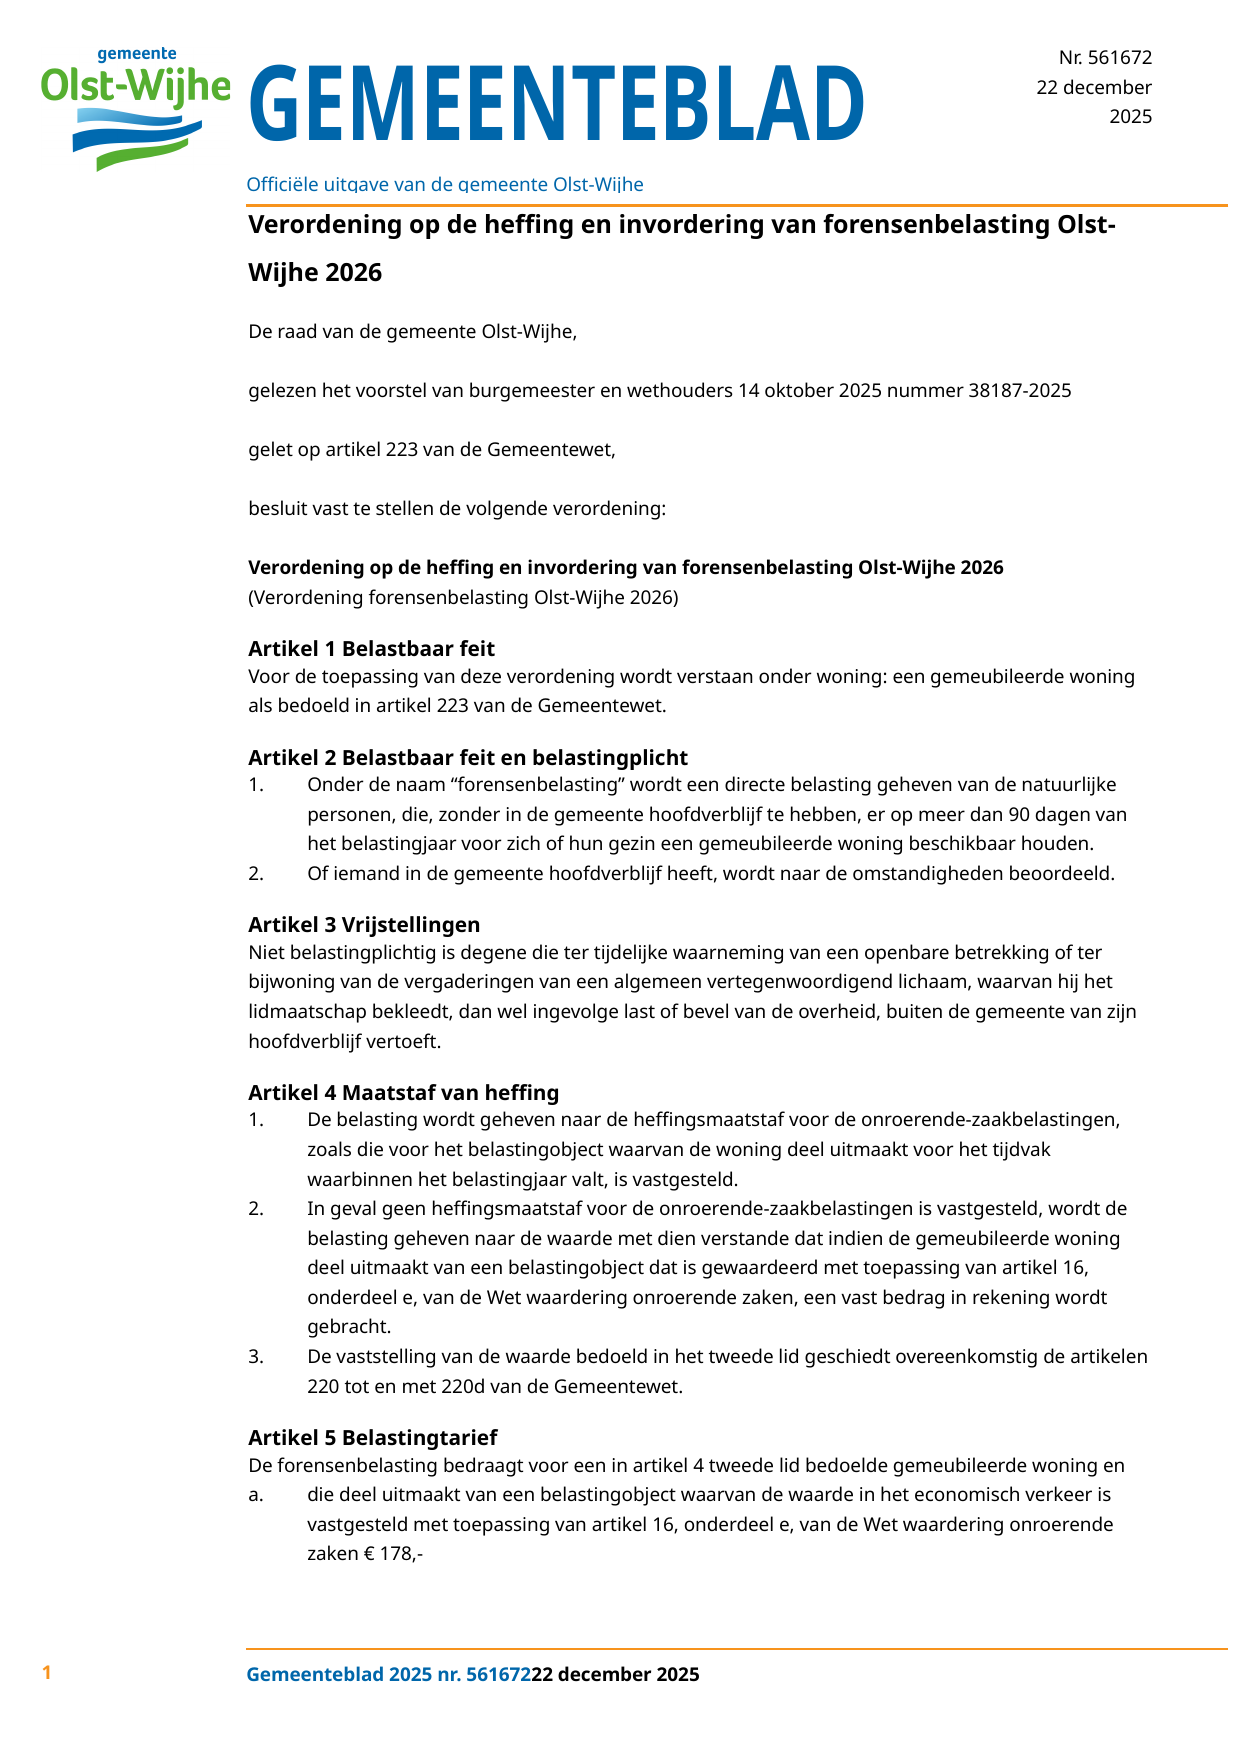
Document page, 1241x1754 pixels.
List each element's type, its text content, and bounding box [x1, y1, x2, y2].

text De forensenbelasting bedraagt voor een in artikel 4 tweede lid bedoelde gemeubileerde woning en [248, 1452, 1152, 1477]
text Niet belastingplichtig is degene die ter tijdelijke waarneming van een openbare betrekking of ter bijwoning van de vergaderingen van een algemeen vertegenwoordigend lichaam, waarvan hij het lidmaatschap bekleedt, dan wel ingevolge last of bevel van de overheid, buiten de gemeente van zijn hoofdverblijf vertoeft. [248, 939, 1152, 1053]
text Verordening op de heffing en invordering van forensenbelasting Olst-Wijhe 2026 [248, 207, 1152, 288]
list Of iemand in de gemeente hoofdverblijf heeft, wordt naar de omstandigheden beoordeeld. [248, 860, 1152, 886]
text Artikel 5 Belastingtarief [248, 1423, 1152, 1452]
text (Verordening forensenbelasting Olst-Wijhe 2026) [248, 584, 1152, 610]
text Artikel 3 Vrijstellingen [248, 911, 1152, 939]
text besluit vast te stellen de volgende verordening: [248, 495, 1152, 521]
list De vaststelling van de waarde bedoeld in het tweede lid geschiedt overeenkomstig de artikelen 220 tot en met 220d van de Gemeentewet. [248, 1343, 1152, 1399]
list Onder de naam “forensenbelasting” wordt een directe belasting geheven van de natuurlijke personen, die, zonder in de gemeente hoofdverblijf te hebben, er op meer dan 90 dagen van het belastingjaar voor zich of hun gezin een gemeubileerde woning beschikbaar houden. [248, 771, 1152, 856]
list In geval geen heffingsmaatstaf voor de onroerende-zaakbelastingen is vastgesteld, wordt de belasting geheven naar de waarde met dien verstande dat indien de gemeubileerde woning deel uitmaakt van een belastingobject dat is gewaardeerd met toepassing van artikel 16, onderdeel e, van de Wet waardering onroerende zaken, een vast bedrag in rekening wordt gebracht. [248, 1195, 1152, 1339]
text Artikel 2 Belastbaar feit en belastingplicht [248, 743, 1152, 771]
list die deel uitmaakt van een belastingobject waarvan de waarde in het economisch verkeer is vastgesteld met toepassing van artikel 16, onderdeel e, van de Wet waardering onroerende zaken € 178,- [248, 1481, 1152, 1566]
text Voor de toepassing van deze verordening wordt verstaan onder woning: een gemeubileerde woning als bedoeld in artikel 223 van de Gemeentewet. [248, 663, 1152, 718]
text Artikel 1 Belastbaar feit [248, 634, 1152, 663]
list De belasting wordt geheven naar de heffingsmaatstaf voor de onroerende-zaakbelastingen, zoals die voor het belastingobject waarvan de woning deel uitmaakt voor het tijdvak waarbinnen het belastingjaar valt, is vastgesteld. [248, 1107, 1152, 1192]
text gelet op artikel 223 van de Gemeentewet, [248, 436, 1152, 462]
picture [41, 47, 231, 172]
text gelezen het voorstel van burgemeester en wethouders 14 oktober 2025 nummer 38187-2025 [248, 377, 1152, 403]
text Artikel 4 Maatstaf van heffing [248, 1078, 1152, 1107]
text De raad van de gemeente Olst-Wijhe, [248, 318, 1152, 344]
text Verordening op de heffing en invordering van forensenbelasting Olst-Wijhe 2026 [248, 554, 1152, 580]
